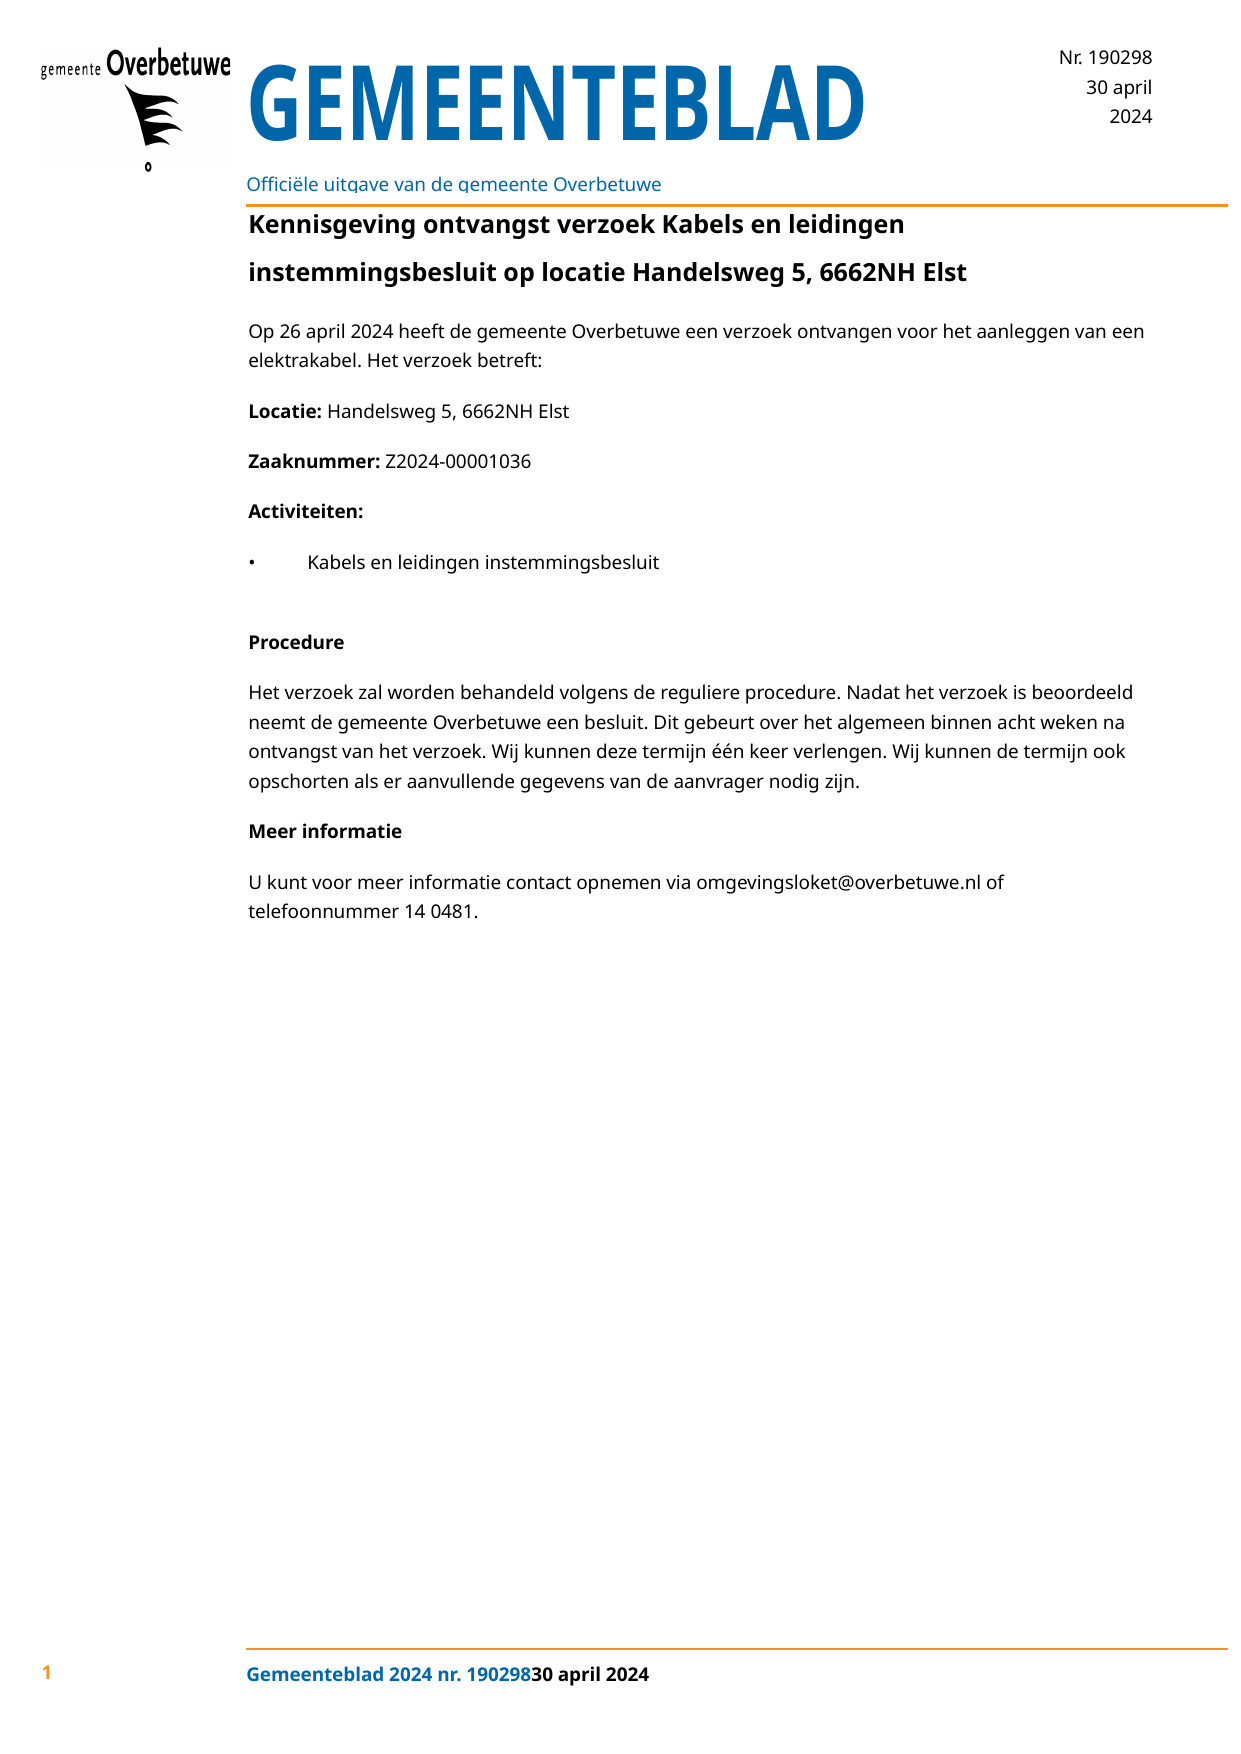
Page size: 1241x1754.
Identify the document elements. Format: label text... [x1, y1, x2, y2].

text Procedure [248, 629, 1152, 655]
text Activiteiten: [248, 499, 1152, 524]
text Kennisgeving ontvangst verzoek Kabels en leidingen instemmingsbesluit op locatie Handelsweg 5, 6662NH Elst [248, 207, 1152, 288]
text Op 26 april 2024 heeft de gemeente Overbetuwe een verzoek ontvangen voor het aanleggen van een elektrakabel. Het verzoek betreft: [248, 318, 1152, 373]
list Kabels en leidingen instemmingsbesluit [248, 549, 1152, 575]
picture [41, 47, 231, 172]
text Meer informatie [248, 819, 1152, 844]
text Locatie: Handelsweg 5, 6662NH Elst [248, 398, 1152, 424]
text U kunt voor meer informatie contact opnemen via omgevingsloket@overbetuwe.nl of telefoonnummer 14 0481. [248, 869, 1152, 924]
text Het verzoek zal worden behandeld volgens de reguliere procedure. Nadat het verzoek is beoordeeld neemt de gemeente Overbetuwe een besluit. Dit gebeurt over het algemeen binnen acht weken na ontvangst van het verzoek. Wij kunnen deze termijn één keer verlengen. Wij kunnen de termijn ook opschorten als er aanvullende gegevens van de aanvrager nodig zijn. [248, 679, 1152, 794]
text Zaaknummer: Z2024-00001036 [248, 448, 1152, 474]
